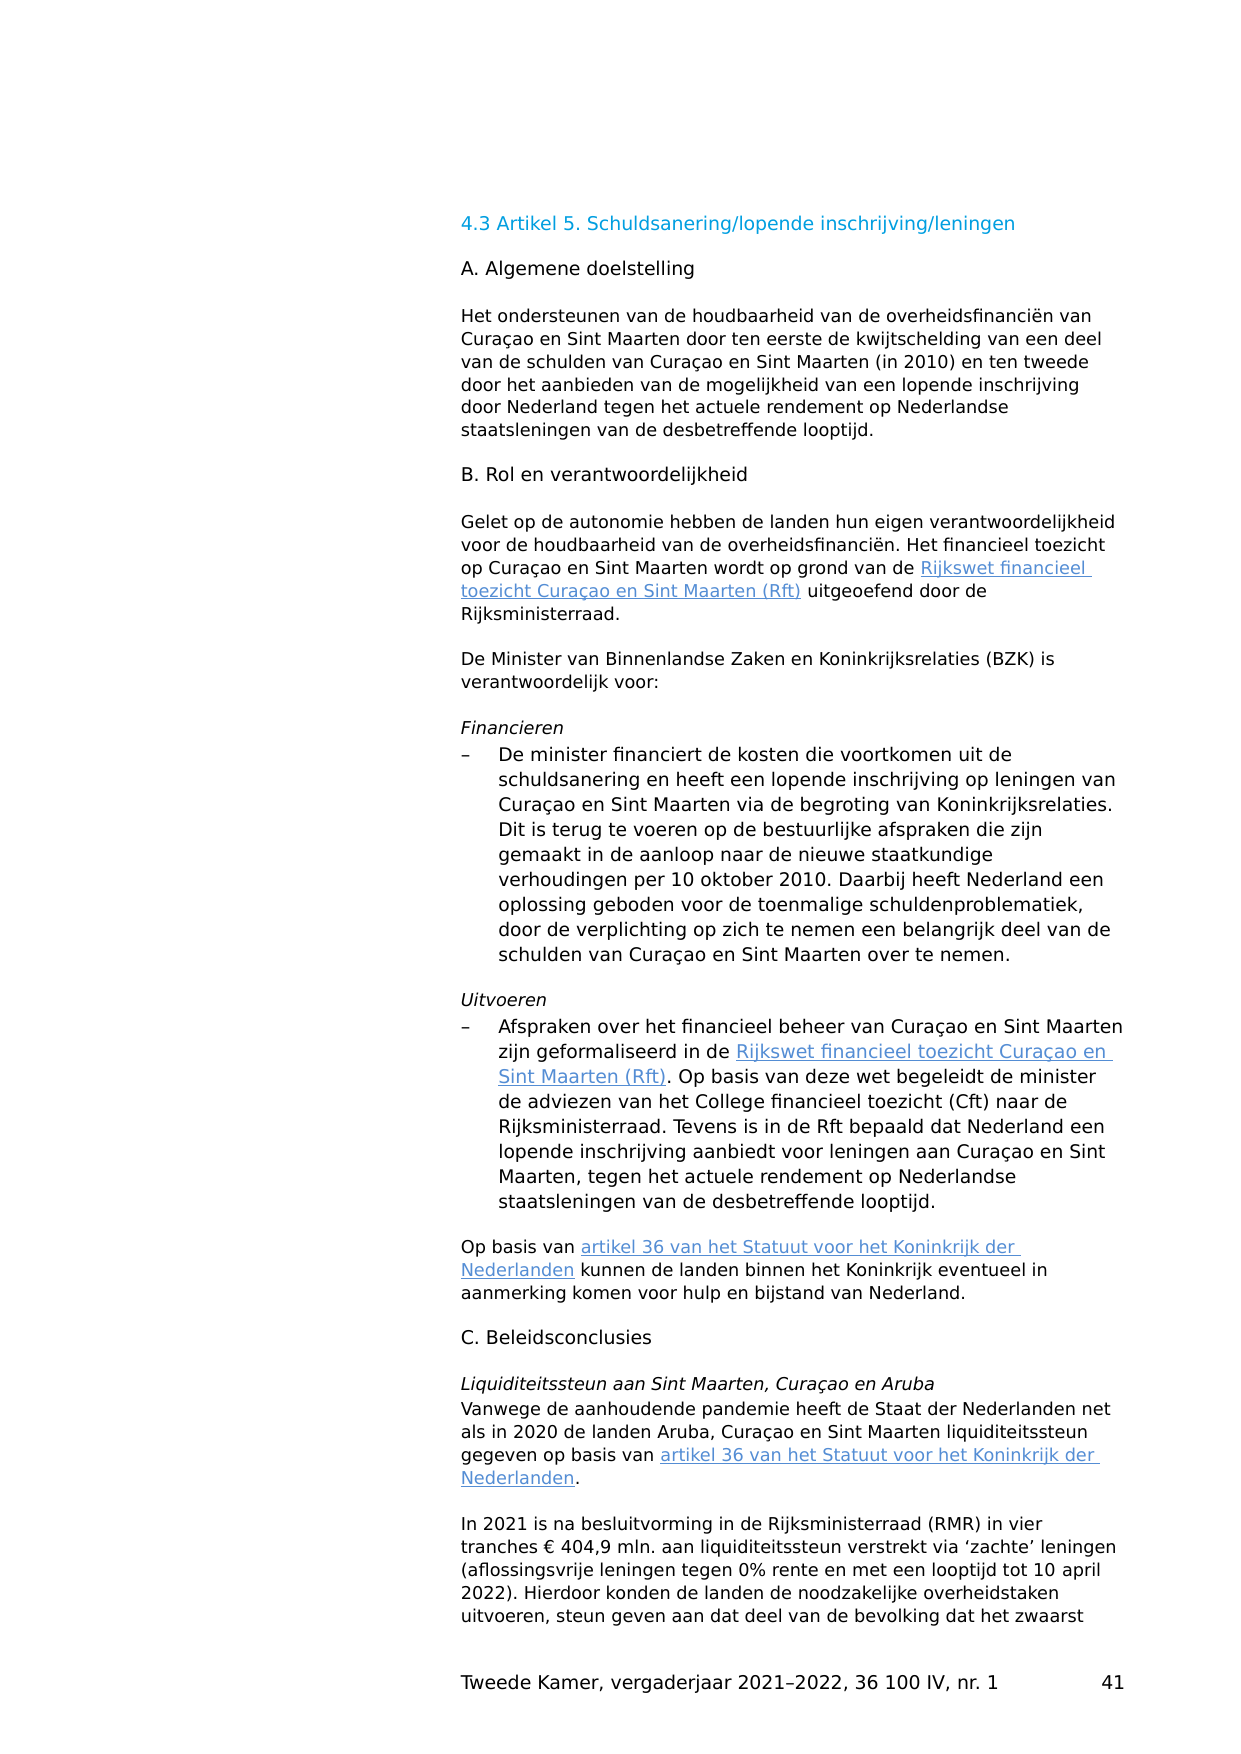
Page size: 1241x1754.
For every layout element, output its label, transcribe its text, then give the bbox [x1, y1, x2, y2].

text Financieren [461, 716, 1125, 739]
text Liquiditeitssteun aan Sint Maarten, Curaçao en Aruba [461, 1372, 1125, 1395]
text Uitvoeren [461, 988, 1125, 1011]
list Afspraken over het financieel beheer van Curaçao en Sint Maarten zijn geformaliseerd in de Rijkswet financieel toezicht Curaçao en Sint Maarten (Rft). Op basis van deze wet begeleidt de minister de adviezen van het College financieel toezicht (Cft) naar de Rijksministerraad. Tevens is in de Rft bepaald dat Nederland een lopende inschrijving aanbiedt voor leningen aan Curaçao en Sint Maarten, tegen het actuele rendement op Nederlandse staatsleningen van de desbetreffende looptijd. [461, 1013, 1125, 1213]
text Vanwege de aanhoudende pandemie heeft de Staat der Nederlanden net als in 2020 de landen Aruba, Curaçao en Sint Maarten liquiditeitssteun gegeven op basis van artikel 36 van het Statuut voor het Koninkrijk der Nederlanden. [461, 1397, 1125, 1489]
text In 2021 is na besluitvorming in de Rijksministerraad (RMR) in vier tranches € 404,9 mln. aan liquiditeitssteun verstrekt via ‘zachte’ leningen (aflossingsvrije leningen tegen 0% rente en met een looptijd tot 10 april 2022). Hierdoor konden de landen de noodzakelijke overheidstaken uitvoeren, steun geven aan dat deel van de bevolking dat het zwaarst [461, 1512, 1125, 1627]
text Gelet op de autonomie hebben de landen hun eigen verantwoordelijkheid voor de houdbaarheid van de overheidsfinanciën. Het financieel toezicht op Curaçao en Sint Maarten wordt op grond van de Rijkswet financieel toezicht Curaçao en Sint Maarten (Rft) uitgeoefend door de Rijksministerraad. [461, 510, 1125, 624]
title B. Rol en verantwoordelijkheid [461, 464, 1125, 486]
title A. Algemene doelstelling [461, 258, 1125, 280]
text De Minister van Binnenlandse Zaken en Koninkrijksrelaties (BZK) is verantwoordelijk voor: [461, 647, 1125, 693]
text Op basis van artikel 36 van het Statuut voor het Koninkrijk der Nederlanden kunnen de landen binnen het Koninkrijk eventueel in aanmerking komen voor hulp en bijstand van Nederland. [461, 1235, 1125, 1304]
title 4.3 Artikel 5. Schuldsanering/lopende inschrijving/leningen [461, 213, 1125, 235]
title C. Beleidsconclusies [461, 1327, 1125, 1349]
text Het ondersteunen van de houdbaarheid van de overheidsfinanciën van Curaçao en Sint Maarten door ten eerste de kwijtschelding van een deel van de schulden van Curaçao en Sint Maarten (in 2010) en ten tweede door het aanbieden van de mogelijkheid van een lopende inschrijving door Nederland tegen het actuele rendement op Nederlandse staatsleningen van de desbetreffende looptijd. [461, 304, 1125, 441]
list De minister financiert de kosten die voortkomen uit de schuldsanering en heeft een lopende inschrijving op leningen van Curaçao en Sint Maarten via de begroting van Koninkrijksrelaties. Dit is terug te voeren op de bestuurlijke afspraken die zijn gemaakt in de aanloop naar de nieuwe staatkundige verhoudingen per 10 oktober 2010. Daarbij heeft Nederland een oplossing geboden voor de toenmalige schuldenproblematiek, door de verplichting op zich te nemen een belangrijk deel van de schulden van Curaçao en Sint Maarten over te nemen. [461, 741, 1125, 966]
